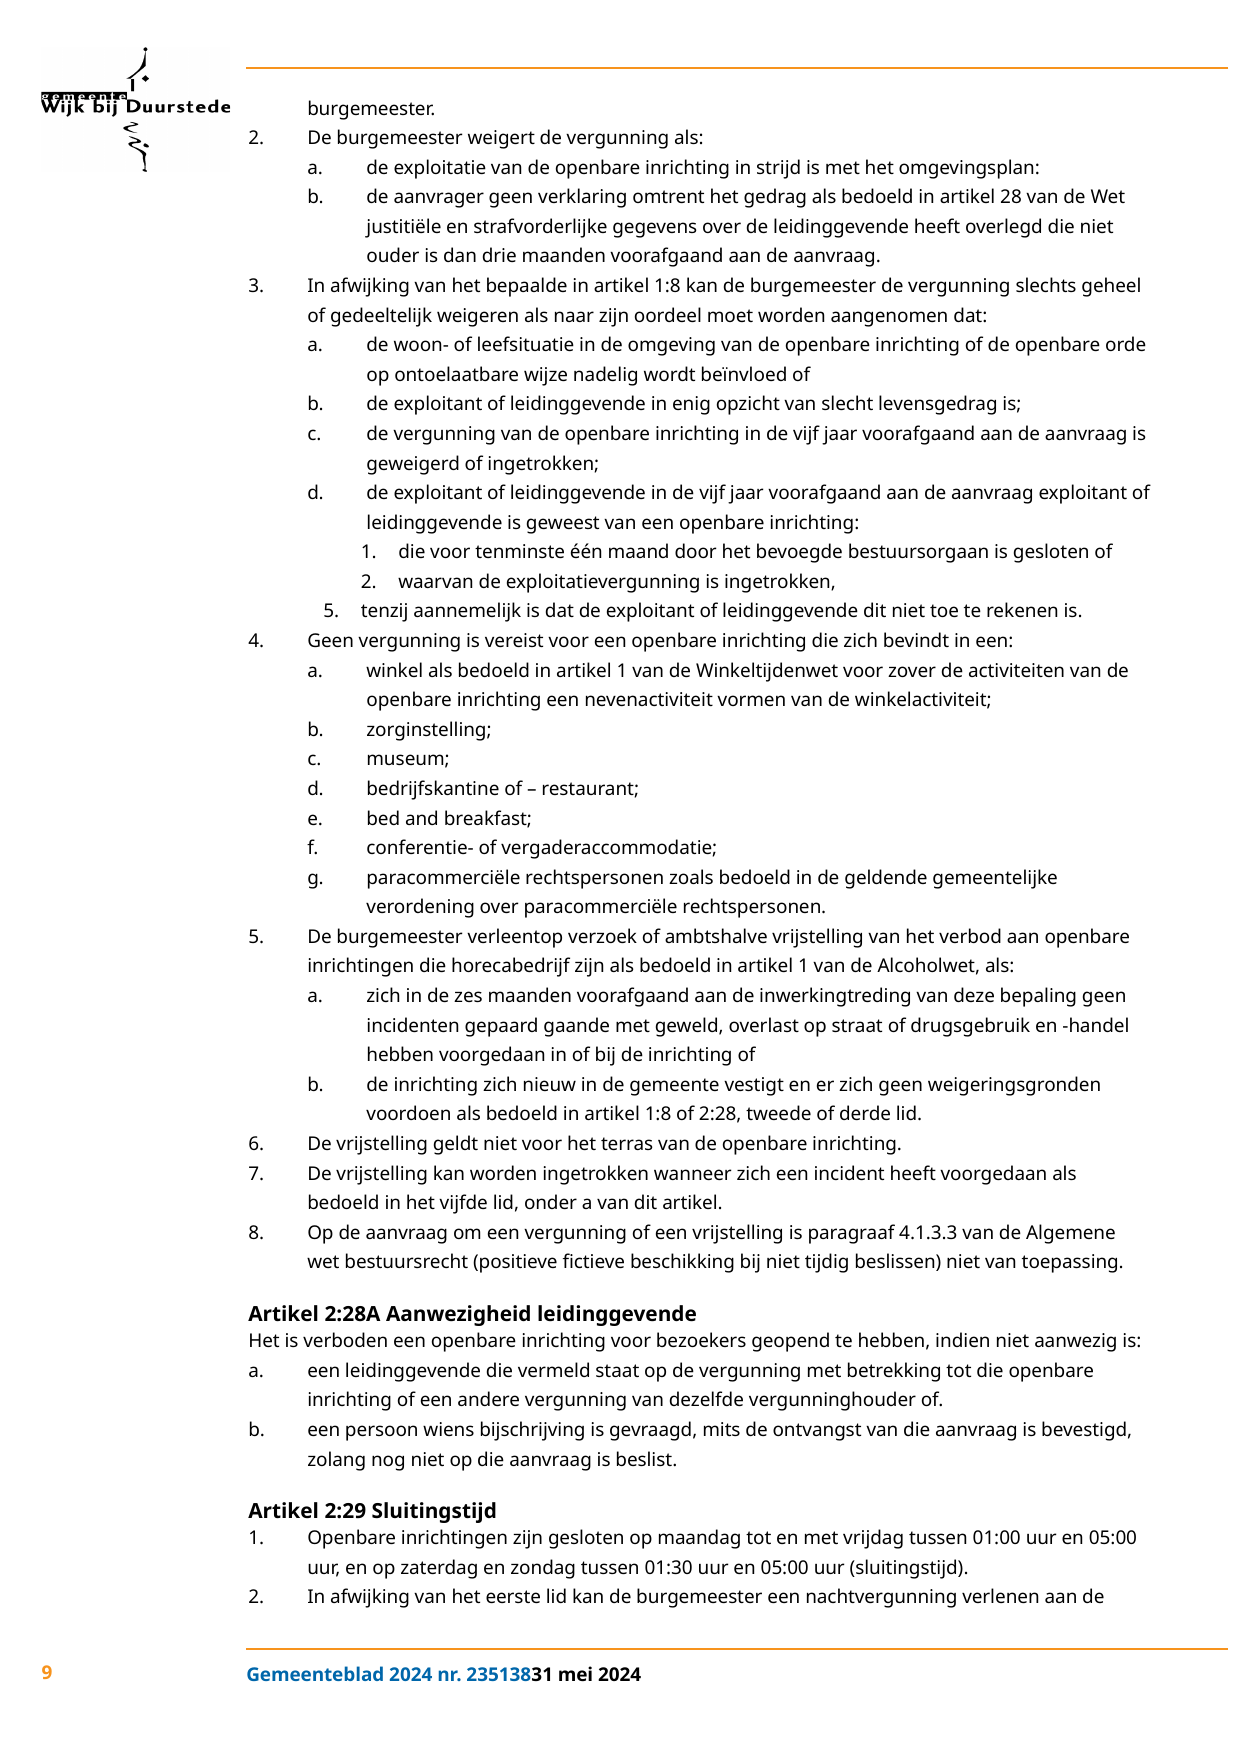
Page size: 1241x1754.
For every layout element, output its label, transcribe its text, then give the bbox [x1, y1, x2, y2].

list de exploitatie van de openbare inrichting in strijd is met het omgevingsplan: [307, 154, 1152, 180]
list bedrijfskantine of – restaurant; [307, 775, 1152, 801]
picture [41, 47, 231, 172]
list de aanvrager geen verklaring omtrent het gedrag als bedoeld in artikel 28 van de Wet justitiële en strafvorderlijke gegevens over de leidinggevende heeft overlegd die niet ouder is dan drie maanden voorafgaand aan de aanvraag. [307, 183, 1152, 268]
list zorginstelling; [307, 716, 1152, 742]
list waarvan de exploitatievergunning is ingetrokken, [361, 568, 1152, 594]
list Geen vergunning is vereist voor een openbare inrichting die zich bevindt in een: [248, 627, 1152, 653]
text Artikel 2:28A Aanwezigheid leidinggevende [248, 1299, 1152, 1327]
list de woon- of leefsituatie in de omgeving van de openbare inrichting of de openbare orde op ontoelaatbare wijze nadelig wordt beïnvloed of [307, 331, 1152, 387]
list tenzij aannemelijk is dat de exploitant of leidinggevende dit niet toe te rekenen is. [323, 598, 1152, 623]
list De vrijstelling kan worden ingetrokken wanneer zich een incident heeft voorgedaan als bedoeld in het vijfde lid, onder a van dit artikel. [248, 1160, 1152, 1215]
list conferentie- of vergaderaccommodatie; [307, 834, 1152, 860]
list de vergunning van de openbare inrichting in de vijf jaar voorafgaand aan de aanvraag is geweigerd of ingetrokken; [307, 420, 1152, 476]
list burgemeester. [248, 95, 1152, 121]
list Op de aanvraag om een vergunning of een vrijstelling is paragraaf 4.1.3.3 van de Algemene wet bestuursrecht (positieve fictieve beschikking bij niet tijdig beslissen) niet van toepassing. [248, 1219, 1152, 1274]
list De vrijstelling geldt niet voor het terras van de openbare inrichting. [248, 1130, 1152, 1156]
text Artikel 2:29 Sluitingstijd [248, 1496, 1152, 1524]
list De burgemeester weigert de vergunning als: [248, 124, 1152, 150]
list In afwijking van het bepaalde in artikel 1:8 kan de burgemeester de vergunning slechts geheel of gedeeltelijk weigeren als naar zijn oordeel moet worden aangenomen dat: [248, 272, 1152, 328]
list paracommerciële rechtspersonen zoals bedoeld in de geldende gemeentelijke verordening over paracommerciële rechtspersonen. [307, 864, 1152, 919]
list de inrichting zich nieuw in de gemeente vestigt en er zich geen weigeringsgronden voordoen als bedoeld in artikel 1:8 of 2:28, tweede of derde lid. [307, 1071, 1152, 1126]
list de exploitant of leidinggevende in enig opzicht van slecht levensgedrag is; [307, 391, 1152, 416]
list die voor tenminste één maand door het bevoegde bestuursorgaan is gesloten of [361, 538, 1152, 564]
list De burgemeester verleentop verzoek of ambtshalve vrijstelling van het verbod aan openbare inrichtingen die horecabedrijf zijn als bedoeld in artikel 1 van de Alcoholwet, als: [248, 923, 1152, 978]
list een persoon wiens bijschrijving is gevraagd, mits de ontvangst van die aanvraag is bevestigd, zolang nog niet op die aanvraag is beslist. [248, 1416, 1152, 1471]
list In afwijking van het eerste lid kan de burgemeester een nachtvergunning verlenen aan de [248, 1584, 1152, 1609]
list de exploitant of leidinggevende in de vijf jaar voorafgaand aan de aanvraag exploitant of leidinggevende is geweest van een openbare inrichting: [307, 479, 1152, 535]
list bed and breakfast; [307, 805, 1152, 831]
list zich in de zes maanden voorafgaand aan de inwerkingtreding van deze bepaling geen incidenten gepaard gaande met geweld, overlast op straat of drugsgebruik en -handel hebben voorgedaan in of bij de inrichting of [307, 982, 1152, 1067]
list Openbare inrichtingen zijn gesloten op maandag tot en met vrijdag tussen 01:00 uur en 05:00 uur, en op zaterdag en zondag tussen 01:30 uur en 05:00 uur (sluitingstijd). [248, 1524, 1152, 1580]
text Het is verboden een openbare inrichting voor bezoekers geopend te hebben, indien niet aanwezig is: [248, 1327, 1152, 1353]
list winkel als bedoeld in artikel 1 van de Winkeltijdenwet voor zover de activiteiten van de openbare inrichting een nevenactiviteit vormen van de winkelactiviteit; [307, 657, 1152, 712]
list museum; [307, 746, 1152, 771]
list een leidinggevende die vermeld staat op de vergunning met betrekking tot die openbare inrichting of een andere vergunning van dezelfde vergunninghouder of. [248, 1357, 1152, 1412]
